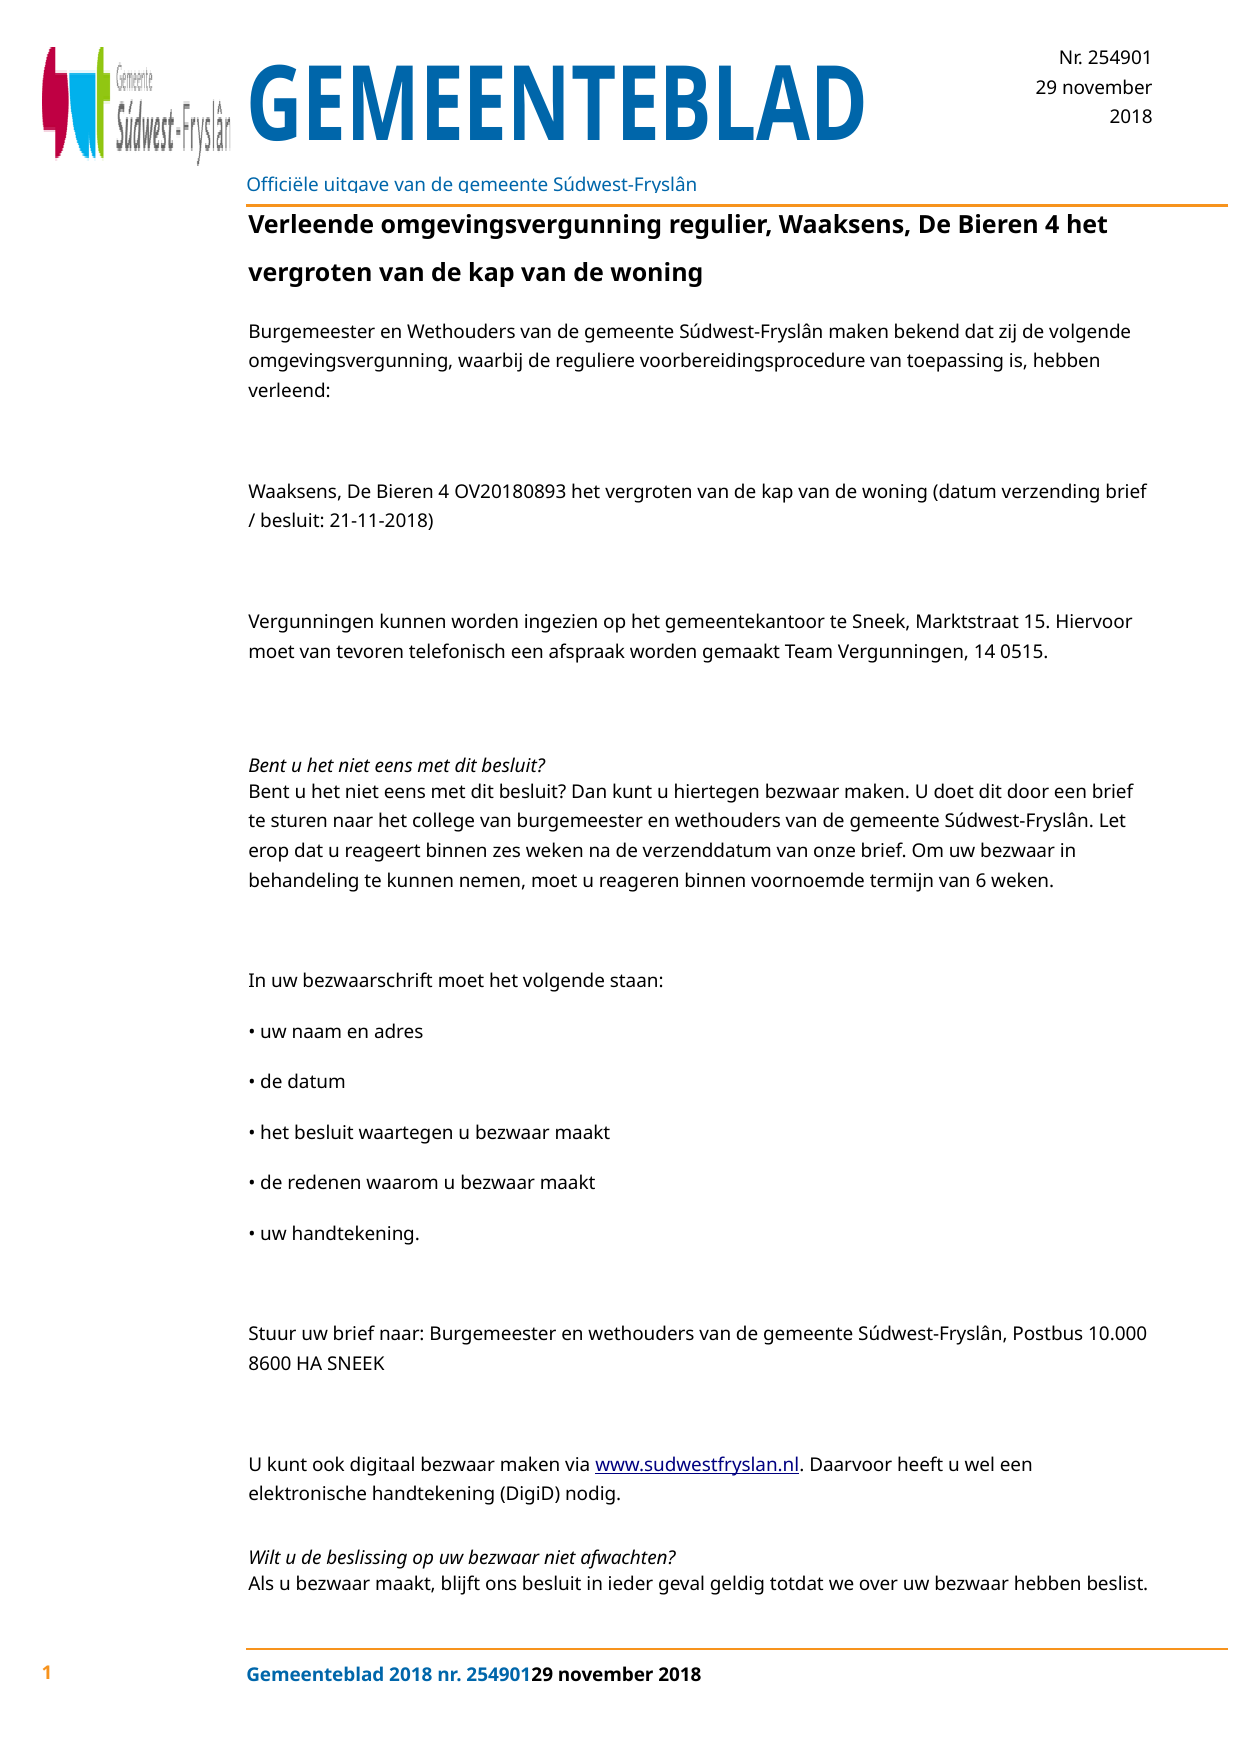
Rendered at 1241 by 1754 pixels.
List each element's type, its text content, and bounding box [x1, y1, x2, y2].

text In uw bezwaarschrift moet het volgende staan: [248, 968, 1152, 993]
text • uw naam en adres [248, 1018, 1152, 1044]
text Stuur uw brief naar: Burgemeester en wethouders van de gemeente Súdwest-Fryslân, Postbus 10.000 8600 HA SNEEK [248, 1321, 1152, 1376]
picture [41, 47, 231, 172]
text • de redenen waarom u bezwaar maakt [248, 1169, 1152, 1195]
text Als u bezwaar maakt, blijft ons besluit in ieder geval geldig totdat we over uw bezwaar hebben beslist. [248, 1570, 1152, 1596]
text Verleende omgevingsvergunning regulier, Waaksens, De Bieren 4 het vergroten van de kap van de woning [248, 207, 1152, 288]
text • de datum [248, 1068, 1152, 1094]
text Bent u het niet eens met dit besluit? [248, 752, 1152, 778]
text Bent u het niet eens met dit besluit? Dan kunt u hiertegen bezwaar maken. U doet dit door een brief te sturen naar het college van burgemeester en wethouders van de gemeente Súdwest-Fryslân. Let erop dat u reageert binnen zes weken na de verzenddatum van onze brief. Om uw bezwaar in behandeling te kunnen nemen, moet u reageren binnen voornoemde termijn van 6 weken. [248, 778, 1152, 892]
text U kunt ook digitaal bezwaar maken via www.sudwestfryslan.nl. Daarvoor heeft u wel een elektronische handtekening (DigiD) nodig. [248, 1451, 1152, 1506]
text Wilt u de beslissing op uw bezwaar niet afwachten? [248, 1544, 1152, 1570]
text Vergunningen kunnen worden ingezien op het gemeentekantoor te Sneek, Marktstraat 15. Hiervoor moet van tevoren telefonisch een afspraak worden gemaakt Team Vergunningen, 14 0515. [248, 608, 1152, 664]
text Burgemeester en Wethouders van de gemeente Súdwest-Fryslân maken bekend dat zij de volgende omgevingsvergunning, waarbij de reguliere voorbereidingsprocedure van toepassing is, hebben verleend: [248, 318, 1152, 403]
text • het besluit waartegen u bezwaar maakt [248, 1119, 1152, 1144]
text • uw handtekening. [248, 1220, 1152, 1245]
text Waaksens, De Bieren 4 OV20180893 het vergroten van de kap van de woning (datum verzending brief / besluit: 21-11-2018) [248, 478, 1152, 533]
